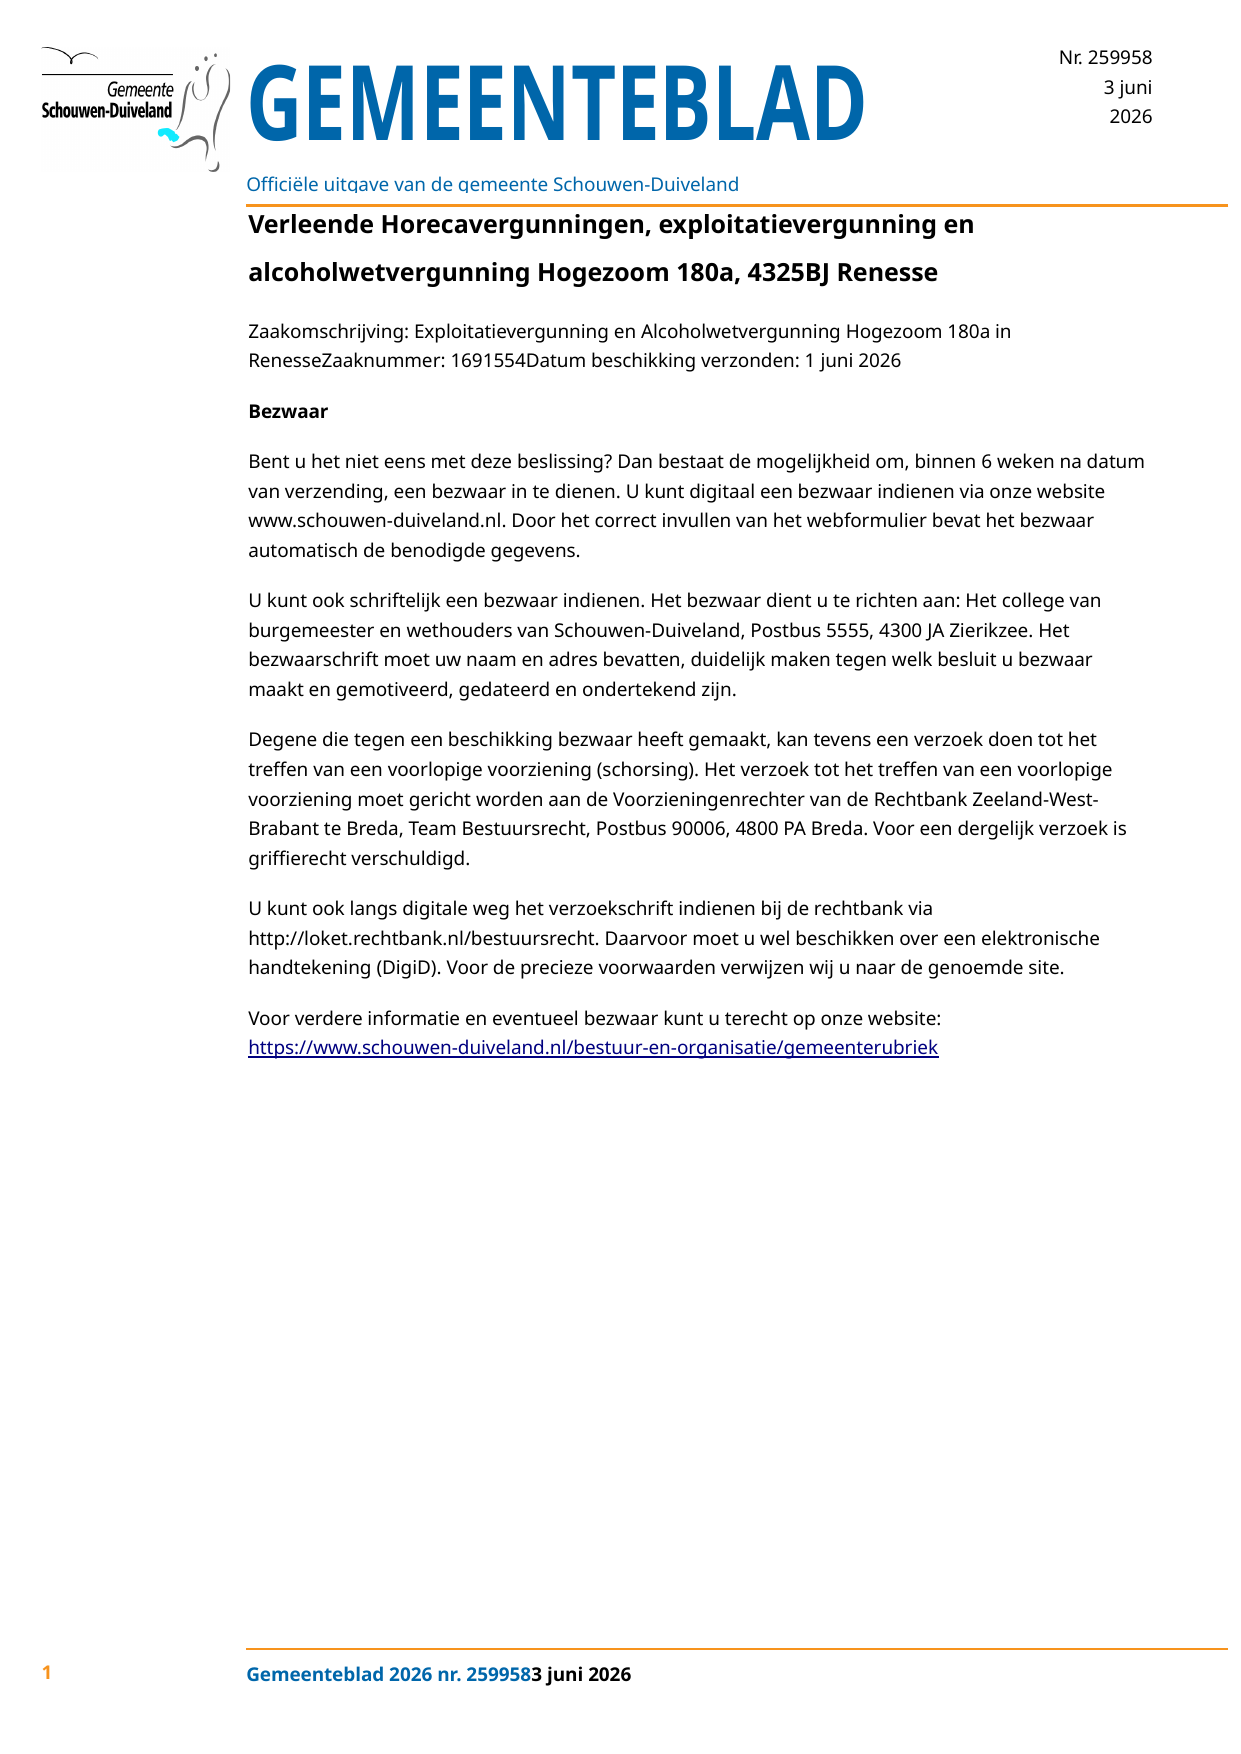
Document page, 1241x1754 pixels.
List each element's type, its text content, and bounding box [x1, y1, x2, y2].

text Bent u het niet eens met deze beslissing? Dan bestaat de mogelijkheid om, binnen 6 weken na datum van verzending, een bezwaar in te dienen. U kunt digitaal een bezwaar indienen via onze website www.schouwen-duiveland.nl. Door het correct invullen van het webformulier bevat het bezwaar automatisch de benodigde gegevens. [248, 448, 1152, 563]
text Bezwaar [248, 398, 1152, 424]
text Degene die tegen een beschikking bezwaar heeft gemaakt, kan tevens een verzoek doen tot het treffen van een voorlopige voorziening (schorsing). Het verzoek tot het treffen van een voorlopige voorziening moet gericht worden aan de Voorzieningenrechter van de Rechtbank Zeeland-West-Brabant te Breda, Team Bestuursrecht, Postbus 90006, 4800 PA Breda. Voor een dergelijk verzoek is griffierecht verschuldigd. [248, 727, 1152, 871]
picture [41, 47, 231, 172]
text Verleende Horecavergunningen, exploitatievergunning en alcoholwetvergunning Hogezoom 180a, 4325BJ Renesse [248, 207, 1152, 288]
text Voor verdere informatie en eventueel bezwaar kunt u terecht op onze website: https://www.schouwen-duiveland.nl/bestuur-en-organisatie/gemeenterubriek [248, 1005, 1152, 1060]
text Zaakomschrijving: Exploitatievergunning en Alcoholwetvergunning Hogezoom 180a in RenesseZaaknummer: 1691554Datum beschikking verzonden: 1 juni 2026 [248, 318, 1152, 373]
text U kunt ook schriftelijk een bezwaar indienen. Het bezwaar dient u te richten aan: Het college van burgemeester en wethouders van Schouwen-Duiveland, Postbus 5555, 4300 JA Zierikzee. Het bezwaarschrift moet uw naam en adres bevatten, duidelijk maken tegen welk besluit u bezwaar maakt en gemotiveerd, gedateerd en ondertekend zijn. [248, 587, 1152, 702]
text U kunt ook langs digitale weg het verzoekschrift indienen bij de rechtbank via http://loket.rechtbank.nl/bestuursrecht. Daarvoor moet u wel beschikken over een elektronische handtekening (DigiD). Voor de precieze voorwaarden verwijzen wij u naar de genoemde site. [248, 895, 1152, 980]
